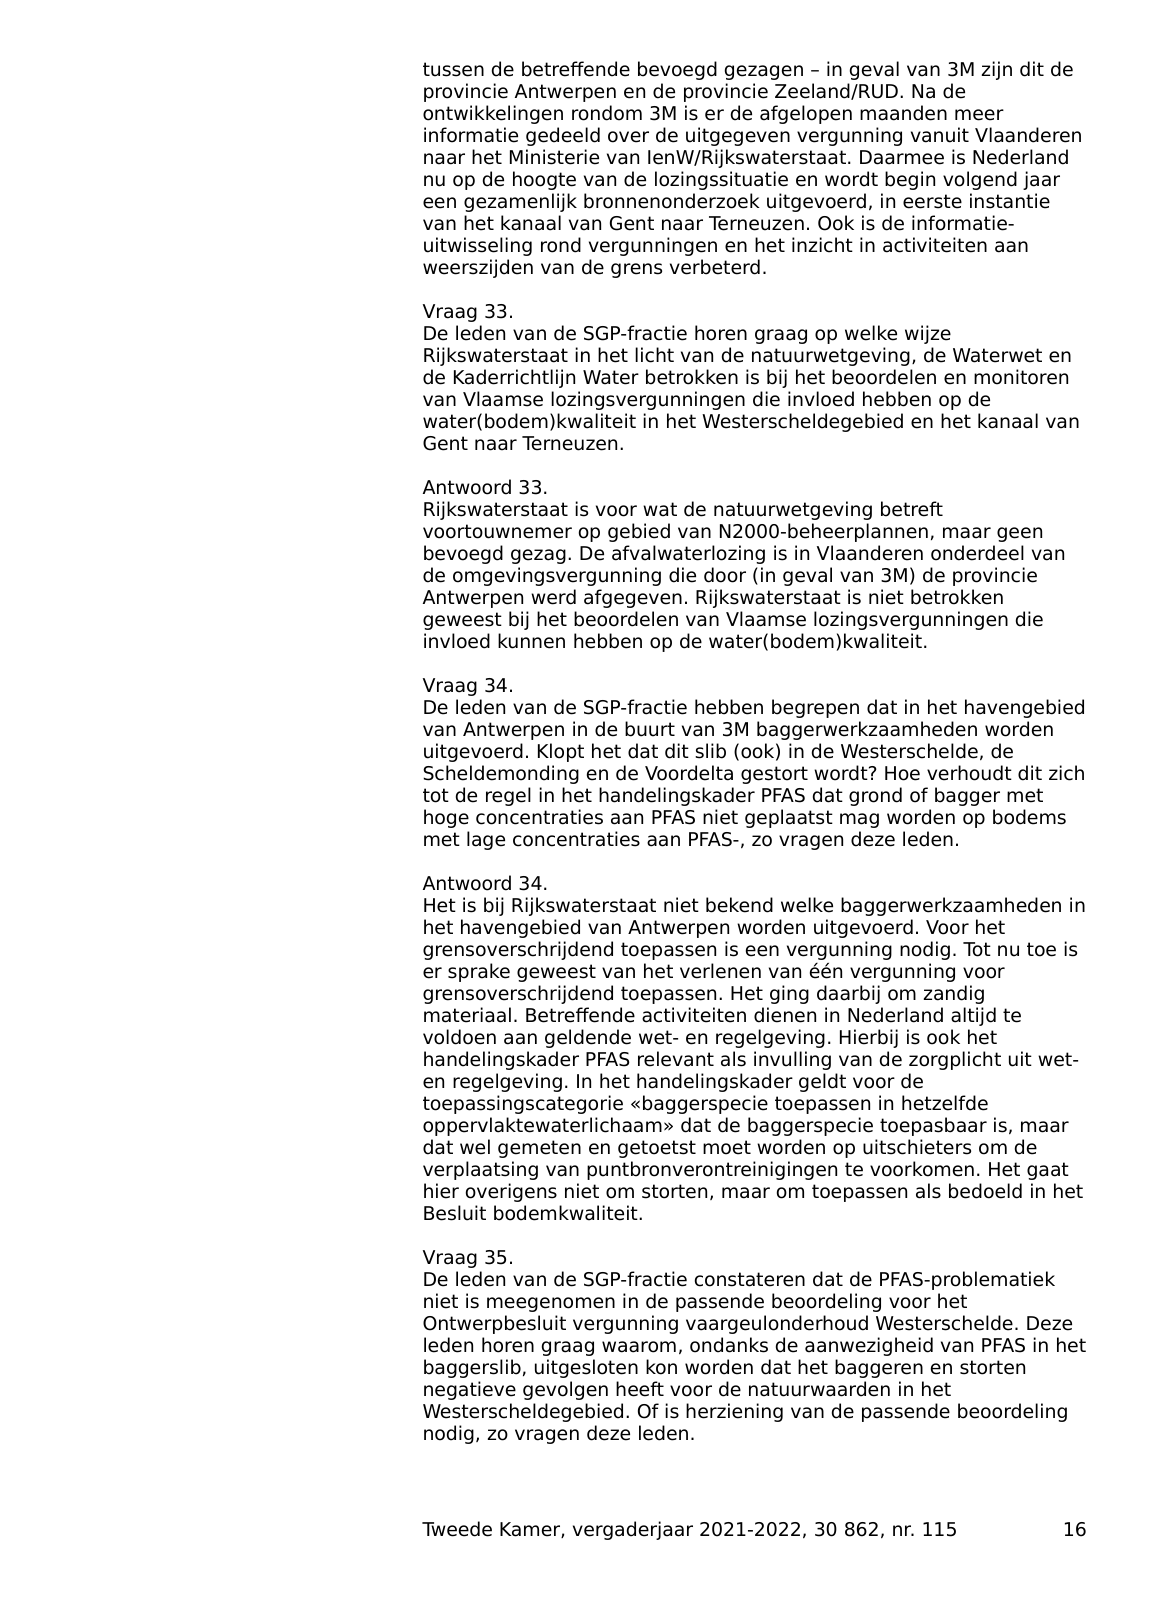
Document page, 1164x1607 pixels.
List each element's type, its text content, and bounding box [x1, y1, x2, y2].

text De leden van de SGP-fractie horen graag op welke wijze Rijkswaterstaat in het licht van de natuurwetgeving, de Waterwet en de Kaderrichtlijn Water betrokken is bij het beoordelen en monitoren van Vlaamse lozingsvergunningen die invloed hebben op de water(bodem)kwaliteit in het Westerscheldegebied en het kanaal van Gent naar Terneuzen. [422, 323, 1087, 455]
text De leden van de SGP-fractie constateren dat de PFAS-problematiek niet is meegenomen in de passende beoordeling voor het Ontwerpbesluit vergunning vaargeulonderhoud Westerschelde. Deze leden horen graag waarom, ondanks de aanwezigheid van PFAS in het baggerslib, uitgesloten kon worden dat het baggeren en storten negatieve gevolgen heeft voor de natuurwaarden in het Westerscheldegebied. Of is herziening van de passende beoordeling nodig, zo vragen deze leden. [422, 1269, 1087, 1445]
text Vraag 35. [422, 1247, 1087, 1269]
text Vraag 33. [422, 301, 1087, 323]
text Rijkswaterstaat is voor wat de natuurwetgeving betreft voortouwnemer op gebied van N2000-beheerplannen, maar geen bevoegd gezag. De afvalwaterlozing is in Vlaanderen onderdeel van de omgevingsvergunning die door (in geval van 3M) de provincie Antwerpen werd afgegeven. Rijkswaterstaat is niet betrokken geweest bij het beoordelen van Vlaamse lozingsvergunningen die invloed kunnen hebben op de water(bodem)kwaliteit. [422, 499, 1087, 653]
text Antwoord 33. [422, 477, 1087, 499]
text De leden van de SGP-fractie hebben begrepen dat in het havengebied van Antwerpen in de buurt van 3M baggerwerkzaamheden worden uitgevoerd. Klopt het dat dit slib (ook) in de Westerschelde, de Scheldemonding en de Voordelta gestort wordt? Hoe verhoudt dit zich tot de regel in het handelingskader PFAS dat grond of bagger met hoge concentraties aan PFAS niet geplaatst mag worden op bodems met lage concentraties aan PFAS-, zo vragen deze leden. [422, 697, 1087, 851]
text Het is bij Rijkswaterstaat niet bekend welke baggerwerkzaamheden in het havengebied van Antwerpen worden uitgevoerd. Voor het grensoverschrijdend toepassen is een vergunning nodig. Tot nu toe is er sprake geweest van het verlenen van één vergunning voor grensoverschrijdend toepassen. Het ging daarbij om zandig materiaal. Betreffende activiteiten dienen in Nederland altijd te voldoen aan geldende wet- en regelgeving. Hierbij is ook het handelingskader PFAS relevant als invulling van de zorgplicht uit wet- en regelgeving. In het handelingskader geldt voor de toepassingscategorie «baggerspecie toepassen in hetzelfde oppervlaktewaterlichaam» dat de baggerspecie toepasbaar is, maar dat wel gemeten en getoetst moet worden op uitschieters om de verplaatsing van puntbronverontreinigingen te voorkomen. Het gaat hier overigens niet om storten, maar om toepassen als bedoeld in het Besluit bodemkwaliteit. [422, 895, 1087, 1225]
text Antwoord 34. [422, 873, 1087, 895]
text Vraag 34. [422, 675, 1087, 697]
text tussen de betreffende bevoegd gezagen – in geval van 3M zijn dit de provincie Antwerpen en de provincie Zeeland/RUD. Na de ontwikkelingen rondom 3M is er de afgelopen maanden meer informatie gedeeld over de uitgegeven vergunning vanuit Vlaanderen naar het Ministerie van IenW/Rijkswaterstaat. Daarmee is Nederland nu op de hoogte van de lozingssituatie en wordt begin volgend jaar een gezamenlijk bronnenonderzoek uitgevoerd, in eerste instantie van het kanaal van Gent naar Terneuzen. Ook is de informatie-uitwisseling rond vergunningen en het inzicht in activiteiten aan weerszijden van de grens verbeterd. [422, 59, 1087, 279]
